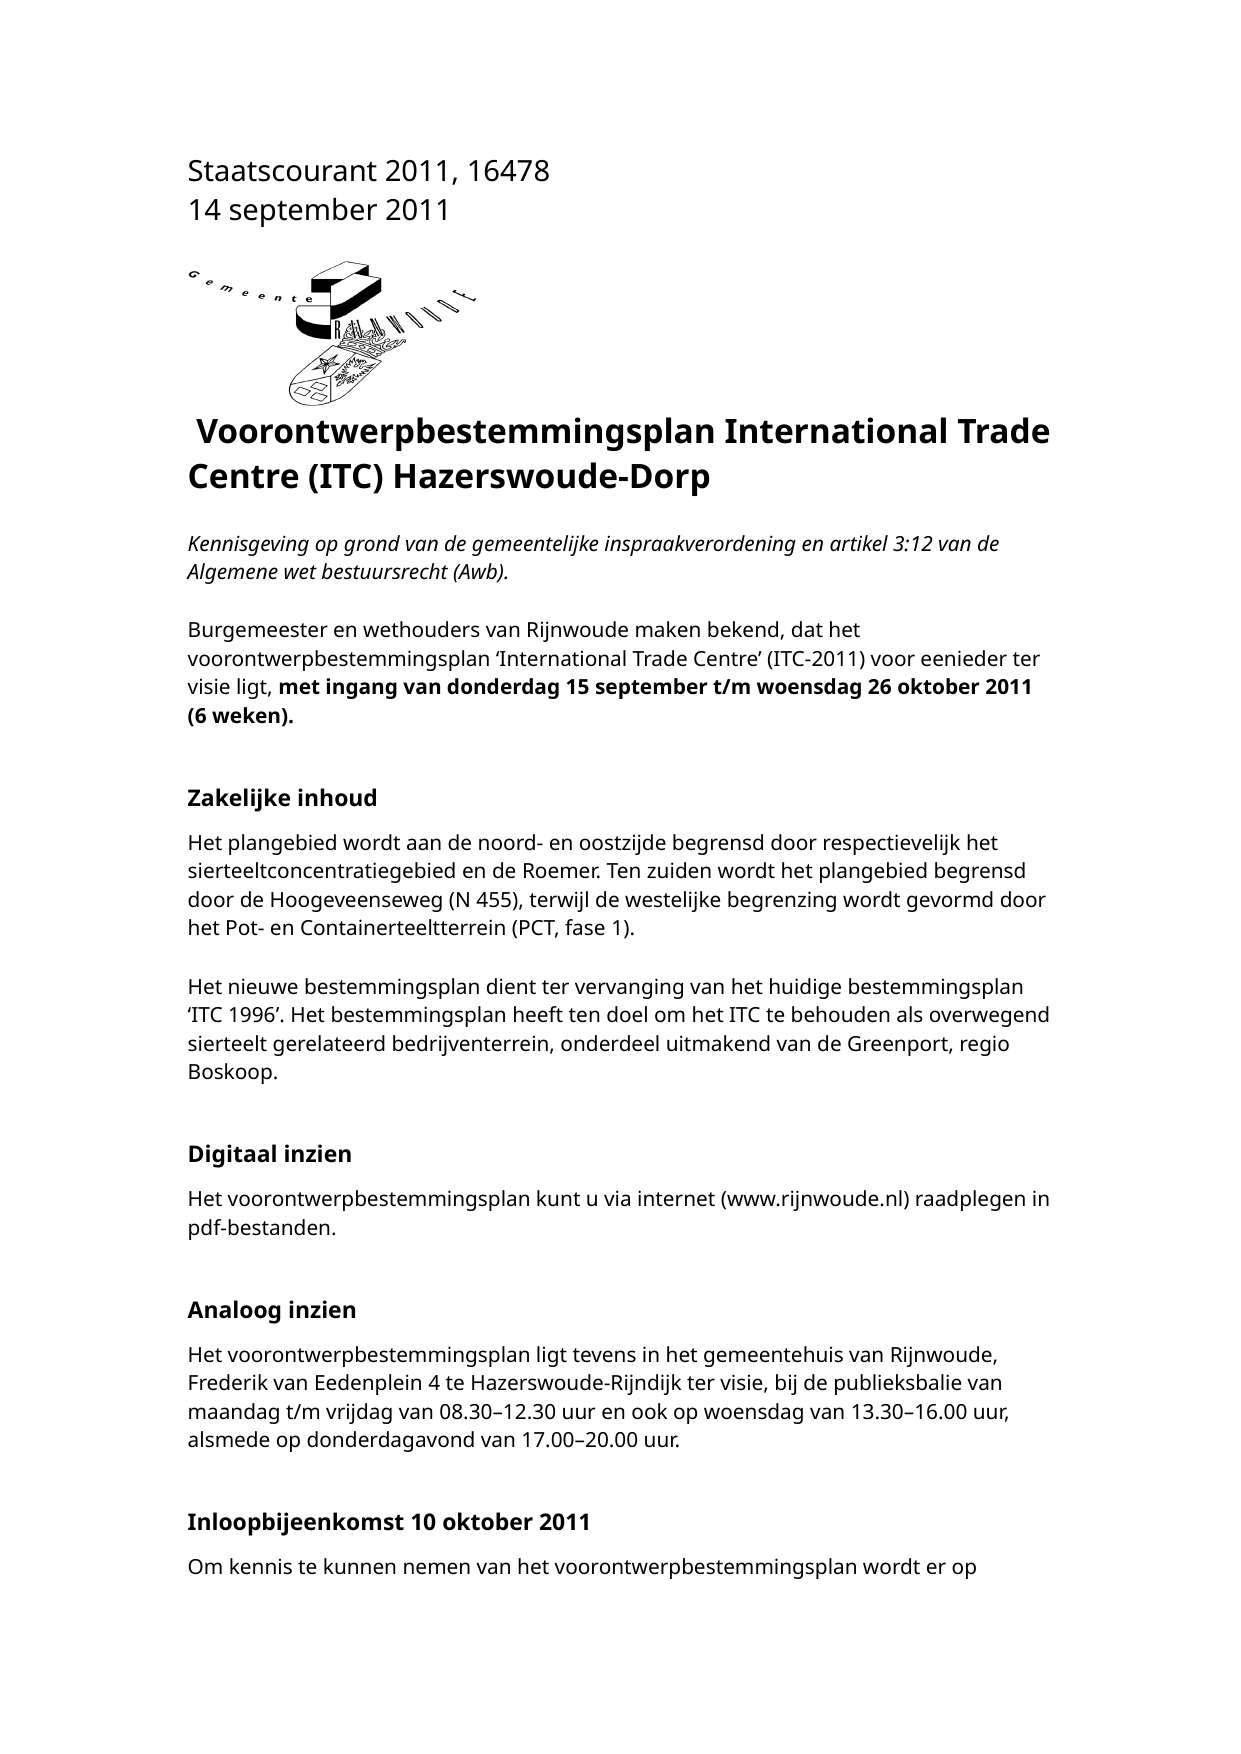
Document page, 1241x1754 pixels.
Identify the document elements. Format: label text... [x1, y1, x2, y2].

subtitle Voorontwerpbestemmingsplan International Trade Centre (ITC) Hazerswoude-Dorp [187, 271, 1053, 499]
picture [187, 258, 477, 408]
subtitle Zakelijke inhoud [187, 782, 1053, 813]
text Kennisgeving op grond van de gemeentelijke inspraakverordening en artikel 3:12 van de Algemene wet bestuursrecht (Awb). [187, 529, 1053, 586]
subtitle Digitaal inzien [187, 1138, 1053, 1169]
text Het plangebied wordt aan de noord- en oostzijde begrensd door respectievelijk het sierteeltconcentratiegebied en de Roemer. Ten zuiden wordt het plangebied begrensd door de Hoogeveenseweg (N 455), terwijl de westelijke begrenzing wordt gevormd door het Pot- en Containerteeltterrein (PCT, fase 1). [187, 828, 1053, 942]
text Het voorontwerpbestemmingsplan ligt tevens in het gemeentehuis van Rijnwoude, Frederik van Eedenplein 4 te Hazerswoude-Rijndijk ter visie, bij de publieksbalie van maandag t/m vrijdag van 08.30–12.30 uur en ook op woensdag van 13.30–16.00 uur, alsmede op donderdagavond van 17.00–20.00 uur. [187, 1340, 1053, 1454]
text Het nieuwe bestemmingsplan dient ter vervanging van het huidige bestemmingsplan ‘ITC 1996’. Het bestemmingsplan heeft ten doel om het ITC te behouden als overwegend sierteelt gerelateerd bedrijventerrein, onderdeel uitmakend van de Greenport, regio Boskoop. [187, 972, 1053, 1086]
text Burgemeester en wethouders van Rijnwoude maken bekend, dat het voorontwerpbestemmingsplan ‘International Trade Centre’ (ITC-2011) voor eenieder ter visie ligt, met ingang van donderdag 15 september t/m woensdag 26 oktober 2011 (6 weken). [187, 616, 1053, 729]
subtitle Inloopbijeenkomst 10 oktober 2011 [187, 1506, 1053, 1537]
text 14 september 2011 [187, 190, 1053, 229]
text Staatscourant 2011, 16478 [187, 150, 1053, 190]
text Het voorontwerpbestemmingsplan kunt u via internet (www.rijnwoude.nl) raadplegen in pdf-bestanden. [187, 1184, 1053, 1241]
text Om kennis te kunnen nemen van het voorontwerpbestemmingsplan wordt er op [187, 1552, 1053, 1581]
subtitle Analoog inzien [187, 1294, 1053, 1325]
